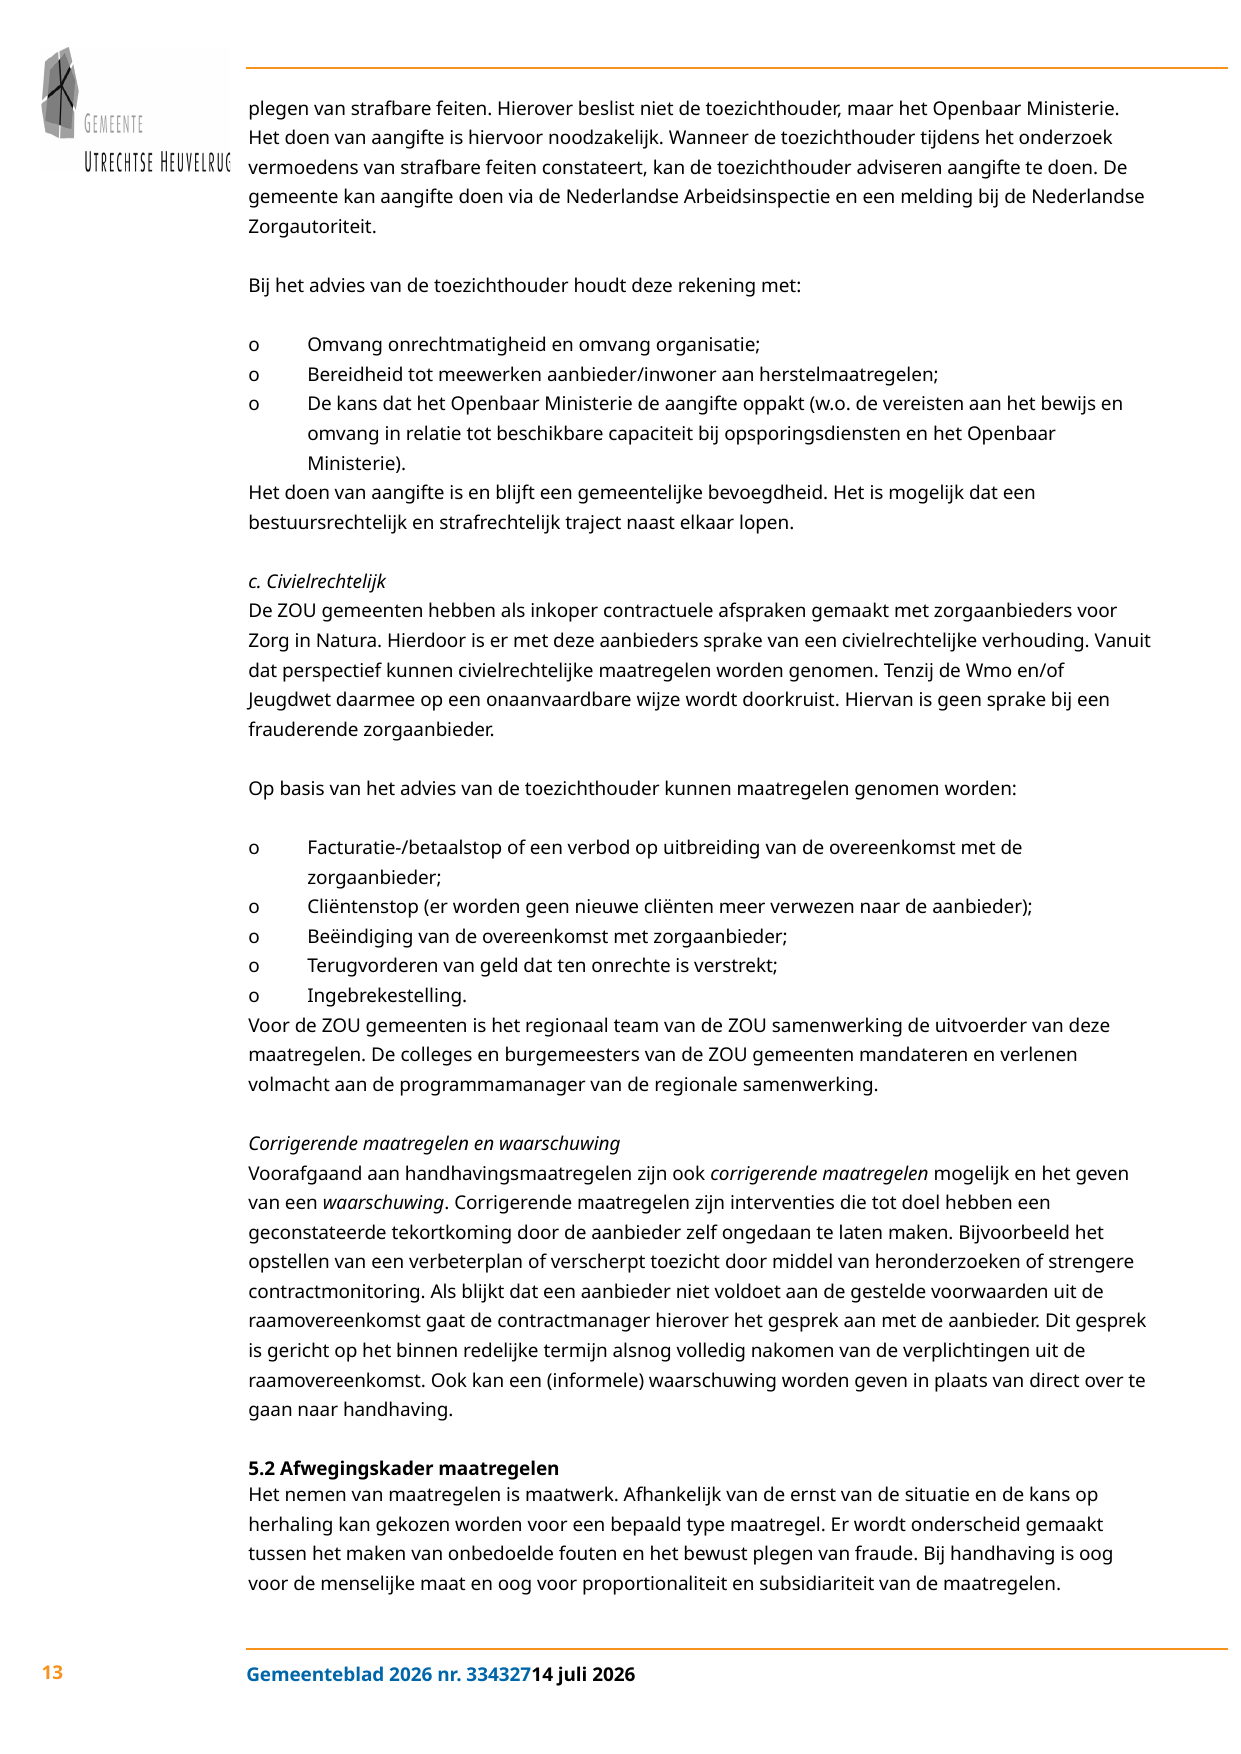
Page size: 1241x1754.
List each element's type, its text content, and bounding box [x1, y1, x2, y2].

list Ingebrekestelling. [248, 982, 1152, 1008]
picture [41, 47, 231, 172]
text Voorafgaand aan handhavingsmaatregelen zijn ook corrigerende maatregelen mogelijk en het geven van een waarschuwing. Corrigerende maatregelen zijn interventies die tot doel hebben een geconstateerde tekortkoming door de aanbieder zelf ongedaan te laten maken. Bijvoorbeeld het opstellen van een verbeterplan of verscherpt toezicht door middel van heronderzoeken of strengere contractmonitoring. Als blijkt dat een aanbieder niet voldoet aan de gestelde voorwaarden uit de raamovereenkomst gaat de contractmanager hierover het gesprek aan met de aanbieder. Dit gesprek is gericht op het binnen redelijke termijn alsnog volledig nakomen van de verplichtingen uit de raamovereenkomst. Ook kan een (informele) waarschuwing worden geven in plaats van direct over te gaan naar handhaving. [248, 1160, 1152, 1422]
list Beëindiging van de overeenkomst met zorgaanbieder; [248, 923, 1152, 949]
list Terugvorderen van geld dat ten onrechte is verstrekt; [248, 953, 1152, 978]
list Cliëntenstop (er worden geen nieuwe cliënten meer verwezen naar de aanbieder); [248, 893, 1152, 919]
list Bereidheid tot meewerken aanbieder/inwoner aan herstelmaatregelen; [248, 361, 1152, 387]
text Voor de ZOU gemeenten is het regionaal team van de ZOU samenwerking de uitvoerder van deze maatregelen. De colleges en burgemeesters van de ZOU gemeenten mandateren en verlenen volmacht aan de programmamanager van de regionale samenwerking. [248, 1012, 1152, 1097]
text Corrigerende maatregelen en waarschuwing [248, 1130, 1152, 1156]
text Bij het advies van de toezichthouder houdt deze rekening met: [248, 272, 1152, 298]
text c. Civielrechtelijk [248, 568, 1152, 594]
list Omvang onrechtmatigheid en omvang organisatie; [248, 331, 1152, 357]
text Het doen van aangifte is en blijft een gemeentelijke bevoegdheid. Het is mogelijk dat een bestuursrechtelijk en strafrechtelijk traject naast elkaar lopen. [248, 479, 1152, 535]
text De ZOU gemeenten hebben als inkoper contractuele afspraken gemaakt met zorgaanbieders voor Zorg in Natura. Hierdoor is er met deze aanbieders sprake van een civielrechtelijke verhouding. Vanuit dat perspectief kunnen civielrechtelijke maatregelen worden genomen. Tenzij de Wmo en/of Jeugdwet daarmee op een onaanvaardbare wijze wordt doorkruist. Hiervan is geen sprake bij een frauderende zorgaanbieder. [248, 598, 1152, 742]
list De kans dat het Openbaar Ministerie de aangifte oppakt (w.o. de vereisten aan het bewijs en omvang in relatie tot beschikbare capaciteit bij opsporingsdiensten en het Openbaar Ministerie). [248, 391, 1152, 476]
list Facturatie-/betaalstop of een verbod op uitbreiding van de overeenkomst met de zorgaanbieder; [248, 834, 1152, 890]
text Het nemen van maatregelen is maatwerk. Afhankelijk van de ernst van de situatie en de kans op herhaling kan gekozen worden voor een bepaald type maatregel. Er wordt onderscheid gemaakt tussen het maken van onbedoelde fouten en het bewust plegen van fraude. Bij handhaving is oog voor de menselijke maat en oog voor proportionaliteit en subsidiariteit van de maatregelen. [248, 1481, 1152, 1596]
text 5.2 Afwegingskader maatregelen [248, 1456, 1152, 1481]
text plegen van strafbare feiten. Hierover beslist niet de toezichthouder, maar het Openbaar Ministerie. Het doen van aangifte is hiervoor noodzakelijk. Wanneer de toezichthouder tijdens het onderzoek vermoedens van strafbare feiten constateert, kan de toezichthouder adviseren aangifte te doen. De gemeente kan aangifte doen via de Nederlandse Arbeidsinspectie en een melding bij de Nederlandse Zorgautoriteit. [248, 95, 1152, 239]
text Op basis van het advies van de toezichthouder kunnen maatregelen genomen worden: [248, 775, 1152, 801]
